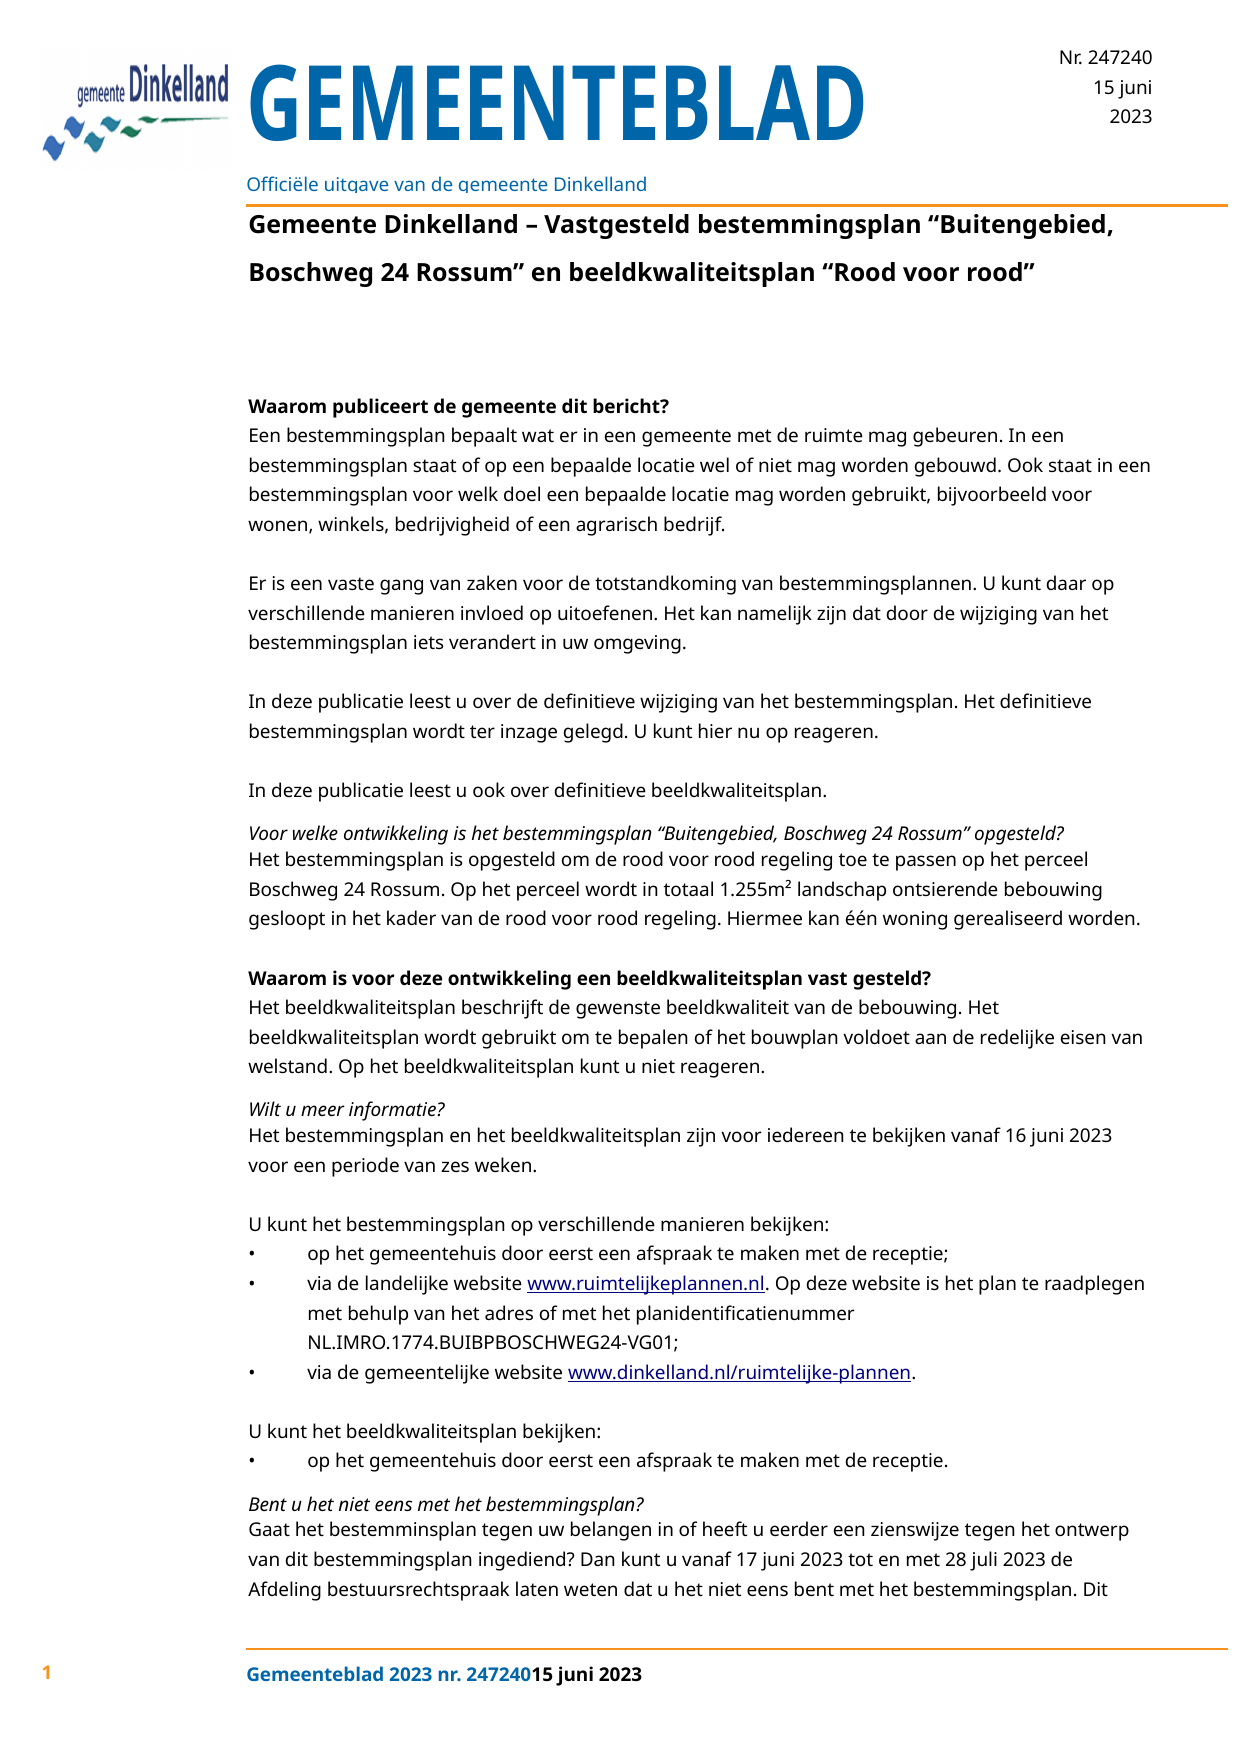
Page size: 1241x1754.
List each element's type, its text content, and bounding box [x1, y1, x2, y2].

picture [41, 47, 231, 172]
list op het gemeentehuis door eerst een afspraak te maken met de receptie. [248, 1448, 1152, 1473]
text Wilt u meer informatie? [248, 1097, 1152, 1122]
text Gemeente Dinkelland – Vastgesteld bestemmingsplan “Buitengebied, Boschweg 24 Rossum” en beeldkwaliteitsplan “Rood voor rood” [248, 207, 1152, 288]
list via de gemeentelijke website www.dinkelland.nl/ruimtelijke-plannen. [248, 1359, 1152, 1385]
text Een bestemmingsplan bepaalt wat er in een gemeente met de ruimte mag gebeuren. In een bestemmingsplan staat of op een bepaalde locatie wel of niet mag worden gebouwd. Ook staat in een bestemmingsplan voor welk doel een bepaalde locatie mag worden gebruikt, bijvoorbeeld voor wonen, winkels, bedrijvigheid of een agrarisch bedrijf. [248, 422, 1152, 537]
text Waarom is voor deze ontwikkeling een beeldkwaliteitsplan vast gesteld? [248, 965, 1152, 990]
text U kunt het bestemmingsplan op verschillende manieren bekijken: [248, 1211, 1152, 1237]
text Gaat het bestemminsplan tegen uw belangen in of heeft u eerder een zienswijze tegen het ontwerp van dit bestemmingsplan ingediend? Dan kunt u vanaf 17 juni 2023 tot en met 28 juli 2023 de Afdeling bestuursrechtspraak laten weten dat u het niet eens bent met het bestemmingsplan. Dit [248, 1517, 1152, 1601]
text In deze publicatie leest u ook over definitieve beeldkwaliteitsplan. [248, 777, 1152, 803]
text U kunt het beeldkwaliteitsplan bekijken: [248, 1418, 1152, 1444]
list via de landelijke website www.ruimtelijkeplannen.nl. Op deze website is het plan te raadplegen met behulp van het adres of met het planidentificatienummer NL.IMRO.1774.BUIBPBOSCHWEG24-VG01; [248, 1270, 1152, 1355]
text Waarom publiceert de gemeente dit bericht? [248, 393, 1152, 419]
text Bent u het niet eens met het bestemmingsplan? [248, 1491, 1152, 1517]
text Het bestemmingsplan is opgesteld om de rood voor rood regeling toe te passen op het perceel Boschweg 24 Rossum. Op het perceel wordt in totaal 1.255m² landschap ontsierende bebouwing gesloopt in het kader van de rood voor rood regeling. Hiermee kan één woning gerealiseerd worden. [248, 846, 1152, 931]
text Voor welke ontwikkeling is het bestemmingsplan “Buitengebied, Boschweg 24 Rossum” opgesteld? [248, 821, 1152, 846]
text Het bestemmingsplan en het beeldkwaliteitsplan zijn voor iedereen te bekijken vanaf 16 juni 2023 voor een periode van zes weken. [248, 1122, 1152, 1178]
list op het gemeentehuis door eerst een afspraak te maken met de receptie; [248, 1241, 1152, 1266]
text Het beeldkwaliteitsplan beschrijft de gewenste beeldkwaliteit van de bebouwing. Het beeldkwaliteitsplan wordt gebruikt om te bepalen of het bouwplan voldoet aan de redelijke eisen van welstand. Op het beeldkwaliteitsplan kunt u niet reageren. [248, 994, 1152, 1079]
text Er is een vaste gang van zaken voor de totstandkoming van bestemmingsplannen. U kunt daar op verschillende manieren invloed op uitoefenen. Het kan namelijk zijn dat door de wijziging van het bestemmingsplan iets verandert in uw omgeving. [248, 570, 1152, 655]
text In deze publicatie leest u over de definitieve wijziging van het bestemmingsplan. Het definitieve bestemmingsplan wordt ter inzage gelegd. U kunt hier nu op reageren. [248, 689, 1152, 744]
